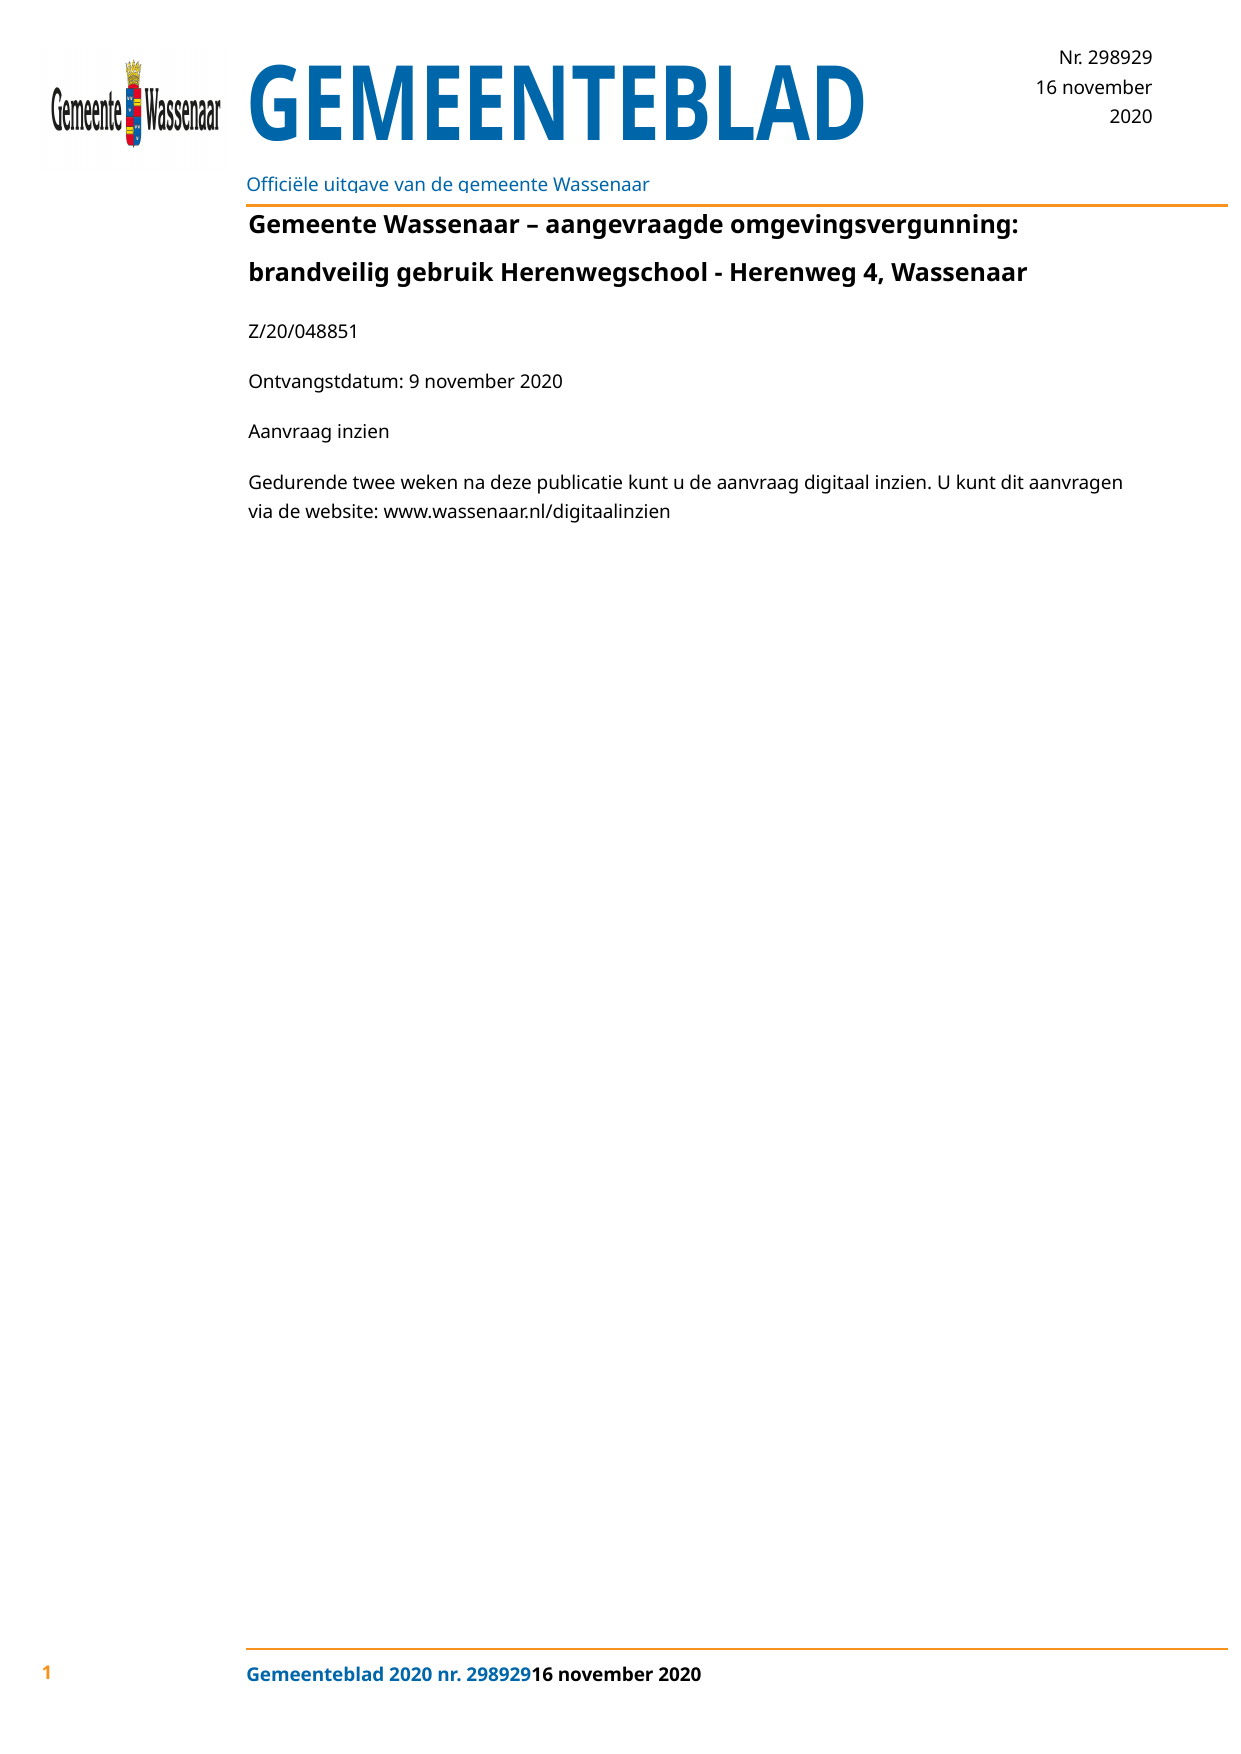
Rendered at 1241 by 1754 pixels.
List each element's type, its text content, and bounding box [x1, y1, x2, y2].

picture [41, 47, 231, 172]
text Gedurende twee weken na deze publicatie kunt u de aanvraag digitaal inzien. U kunt dit aanvragen via de website: www.wassenaar.nl/digitaalinzien [248, 469, 1152, 524]
text Gemeente Wassenaar – aangevraagde omgevingsvergunning: brandveilig gebruik Herenwegschool - Herenweg 4, Wassenaar [248, 207, 1152, 288]
text Aanvraag inzien [248, 419, 1152, 444]
text Z/20/048851 [248, 318, 1152, 344]
text Ontvangstdatum: 9 november 2020 [248, 368, 1152, 394]
